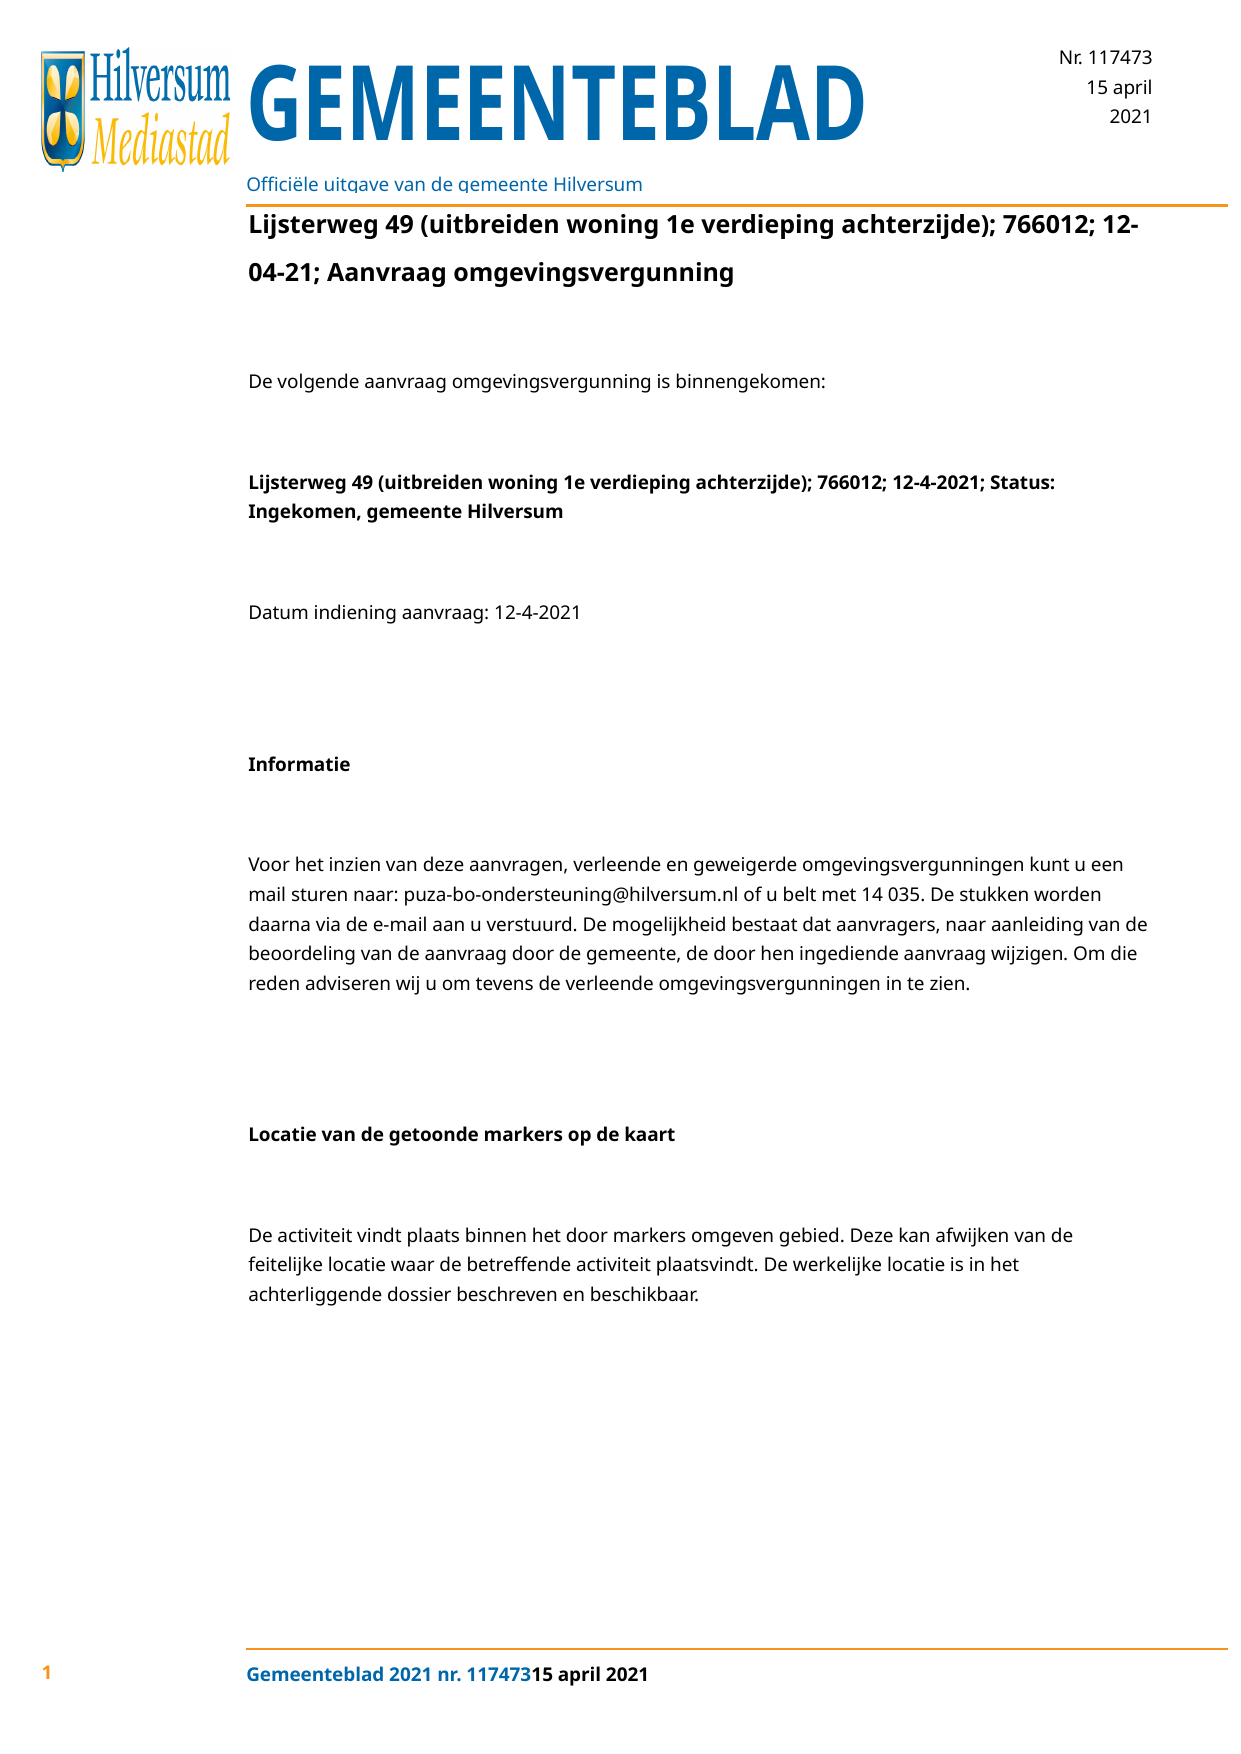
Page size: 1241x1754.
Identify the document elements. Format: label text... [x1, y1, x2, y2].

text De volgende aanvraag omgevingsvergunning is binnengekomen: [248, 368, 1152, 394]
picture [41, 47, 231, 172]
text Locatie van de getoonde markers op de kaart [248, 1121, 1152, 1147]
text Datum indiening aanvraag: 12-4-2021 [248, 599, 1152, 625]
text Informatie [248, 751, 1152, 777]
text Lijsterweg 49 (uitbreiden woning 1e verdieping achterzijde); 766012; 12-04-21; Aanvraag omgevingsvergunning [248, 207, 1152, 288]
text Voor het inzien van deze aanvragen, verleende en geweigerde omgevingsvergunningen kunt u een mail sturen naar: puza-bo-ondersteuning@hilversum.nl of u belt met 14 035. De stukken worden daarna via de e-mail aan u verstuurd. De mogelijkheid bestaat dat aanvragers, naar aanleiding van de beoordeling van de aanvraag door de gemeente, de door hen ingediende aanvraag wijzigen. Om die reden adviseren wij u om tevens de verleende omgevingsvergunningen in te zien. [248, 852, 1152, 996]
text De activiteit vindt plaats binnen het door markers omgeven gebied. Deze kan afwijken van de feitelijke locatie waar de betreffende activiteit plaatsvindt. De werkelijke locatie is in het achterliggende dossier beschreven en beschikbaar. [248, 1222, 1152, 1307]
text Lijsterweg 49 (uitbreiden woning 1e verdieping achterzijde); 766012; 12-4-2021; Status: Ingekomen, gemeente Hilversum [248, 469, 1152, 524]
